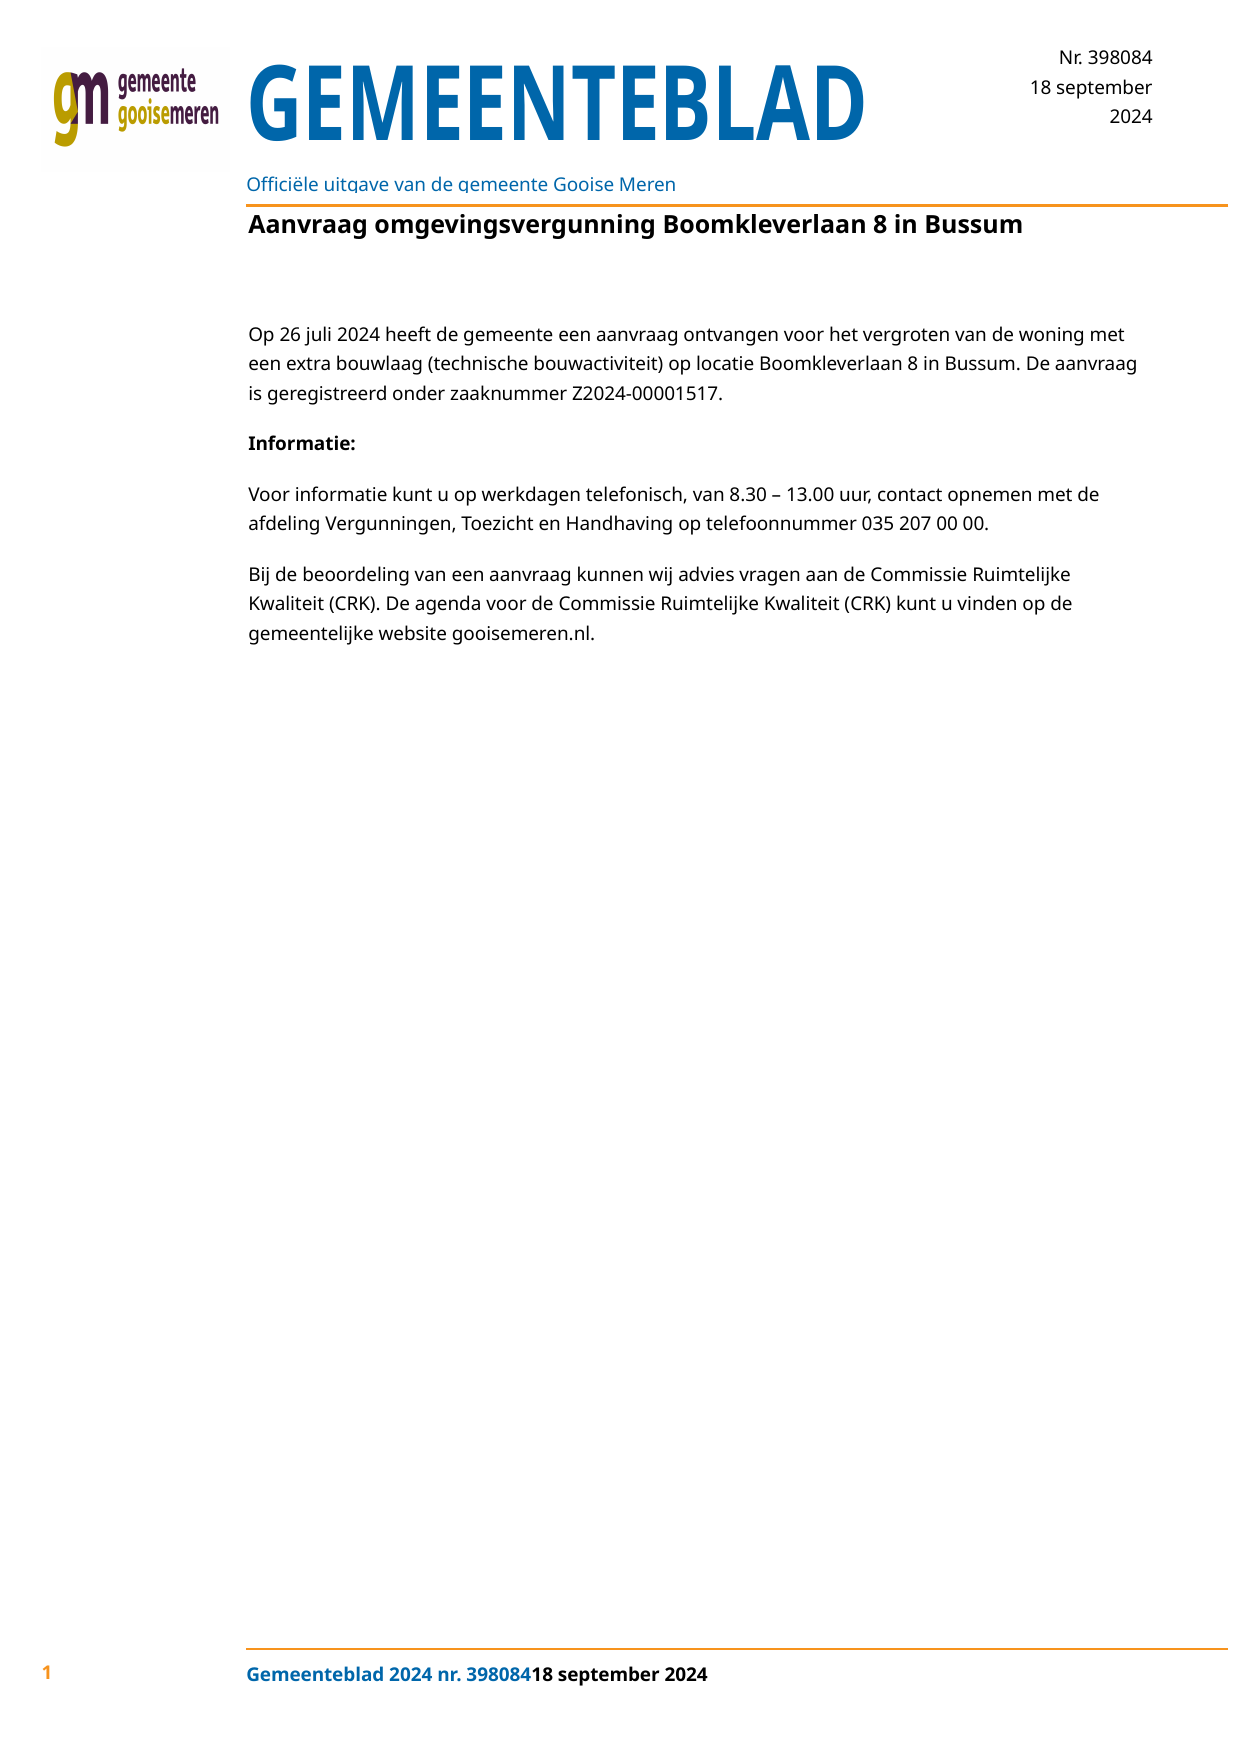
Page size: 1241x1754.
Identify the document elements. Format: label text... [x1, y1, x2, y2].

text Voor informatie kunt u op werkdagen telefonisch, van 8.30 – 13.00 uur, contact opnemen met de afdeling Vergunningen, Toezicht en Handhaving op telefoonnummer 035 207 00 00. [248, 481, 1152, 536]
picture [41, 47, 231, 172]
text Op 26 juli 2024 heeft de gemeente een aanvraag ontvangen voor het vergroten van de woning met een extra bouwlaag (technische bouwactiviteit) op locatie Boomkleverlaan 8 in Bussum. De aanvraag is geregistreerd onder zaaknummer Z2024-00001517. [248, 321, 1152, 406]
text Aanvraag omgevingsvergunning Boomkleverlaan 8 in Bussum [248, 207, 1152, 241]
text Bij de beoordeling van een aanvraag kunnen wij advies vragen aan de Commissie Ruimtelijke Kwaliteit (CRK). De agenda voor de Commissie Ruimtelijke Kwaliteit (CRK) kunt u vinden op de gemeentelijke website gooisemeren.nl. [248, 561, 1152, 646]
text Informatie: [248, 430, 1152, 456]
